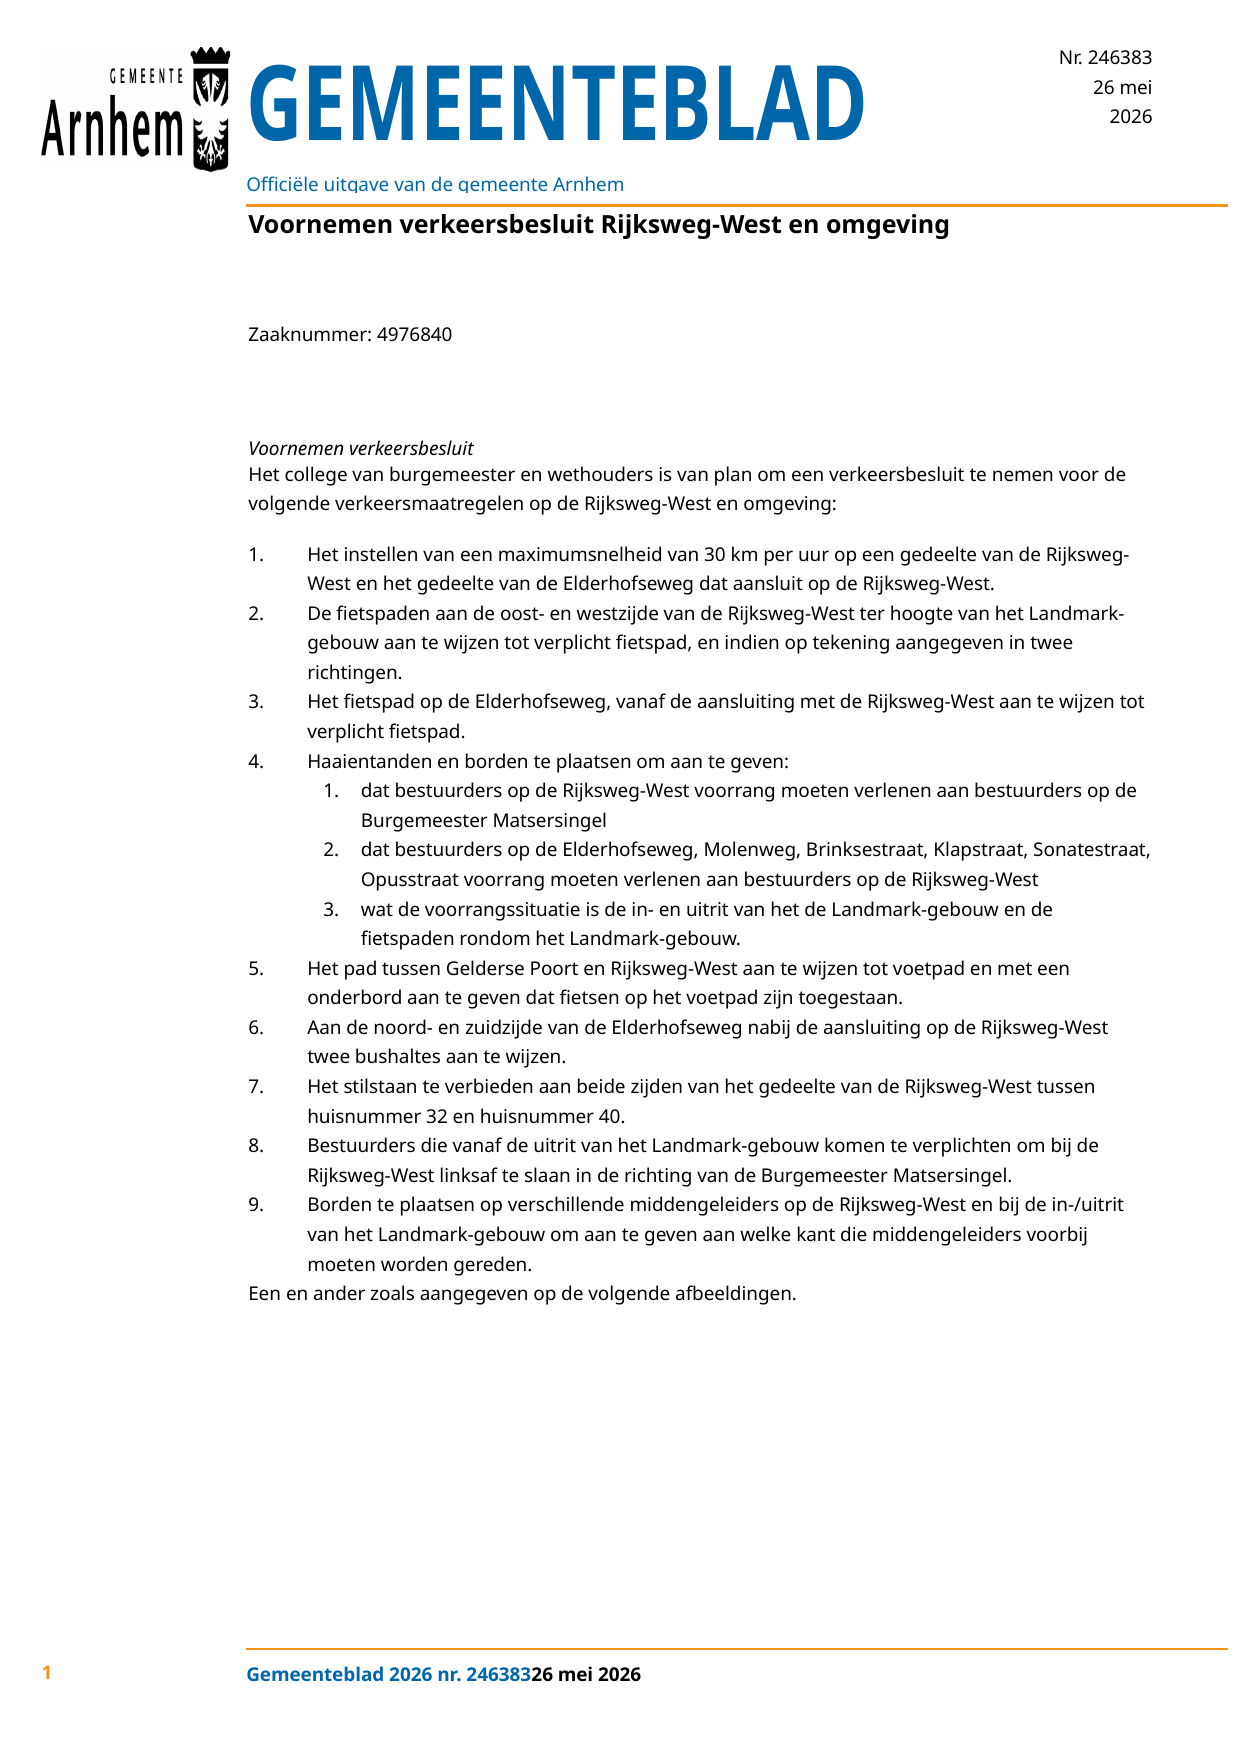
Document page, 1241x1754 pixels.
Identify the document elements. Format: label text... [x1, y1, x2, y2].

list Aan de noord- en zuidzijde van de Elderhofseweg nabij de aansluiting op de Rijksweg-West twee bushaltes aan te wijzen. [248, 1014, 1152, 1069]
list dat bestuurders op de Elderhofseweg, Molenweg, Brinksestraat, Klapstraat, Sonatestraat, Opusstraat voorrang moeten verlenen aan bestuurders op de Rijksweg-West [323, 837, 1152, 892]
picture [41, 47, 231, 172]
list Haaientanden en borden te plaatsen om aan te geven: [248, 748, 1152, 774]
list Het pad tussen Gelderse Poort en Rijksweg-West aan te wijzen tot voetpad en met een onderbord aan te geven dat fietsen op het voetpad zijn toegestaan. [248, 955, 1152, 1010]
list Het stilstaan te verbieden aan beide zijden van het gedeelte van de Rijksweg-West tussen huisnummer 32 en huisnummer 40. [248, 1073, 1152, 1129]
text Zaaknummer: 4976840 [248, 321, 1152, 346]
text Een en ander zoals aangegeven op de volgende afbeeldingen. [248, 1280, 1152, 1306]
list Het fietspad op de Elderhofseweg, vanaf de aansluiting met de Rijksweg-West aan te wijzen tot verplicht fietspad. [248, 689, 1152, 744]
text Het college van burgemeester en wethouders is van plan om een verkeersbesluit te nemen voor de volgende verkeersmaatregelen op de Rijksweg-West en omgeving: [248, 461, 1152, 516]
text Voornemen verkeersbesluit Rijksweg-West en omgeving [248, 207, 1152, 241]
list Bestuurders die vanaf de uitrit van het Landmark-gebouw komen te verplichten om bij de Rijksweg-West linksaf te slaan in de richting van de Burgemeester Matsersingel. [248, 1132, 1152, 1188]
text Voornemen verkeersbesluit [248, 435, 1152, 461]
list wat de voorrangssituatie is de in- en uitrit van het de Landmark-gebouw en de fietspaden rondom het Landmark-gebouw. [323, 896, 1152, 951]
list Borden te plaatsen op verschillende middengeleiders op de Rijksweg-West en bij de in-/uitrit van het Landmark-gebouw om aan te geven aan welke kant die middengeleiders voorbij moeten worden gereden. [248, 1192, 1152, 1277]
list Het instellen van een maximumsnelheid van 30 km per uur op een gedeelte van de Rijksweg-West en het gedeelte van de Elderhofseweg dat aansluit op de Rijksweg-West. [248, 541, 1152, 596]
list dat bestuurders op de Rijksweg-West voorrang moeten verlenen aan bestuurders op de Burgemeester Matsersingel [323, 777, 1152, 833]
list De fietspaden aan de oost- en westzijde van de Rijksweg-West ter hoogte van het Landmark-gebouw aan te wijzen tot verplicht fietspad, en indien op tekening aangegeven in twee richtingen. [248, 600, 1152, 685]
